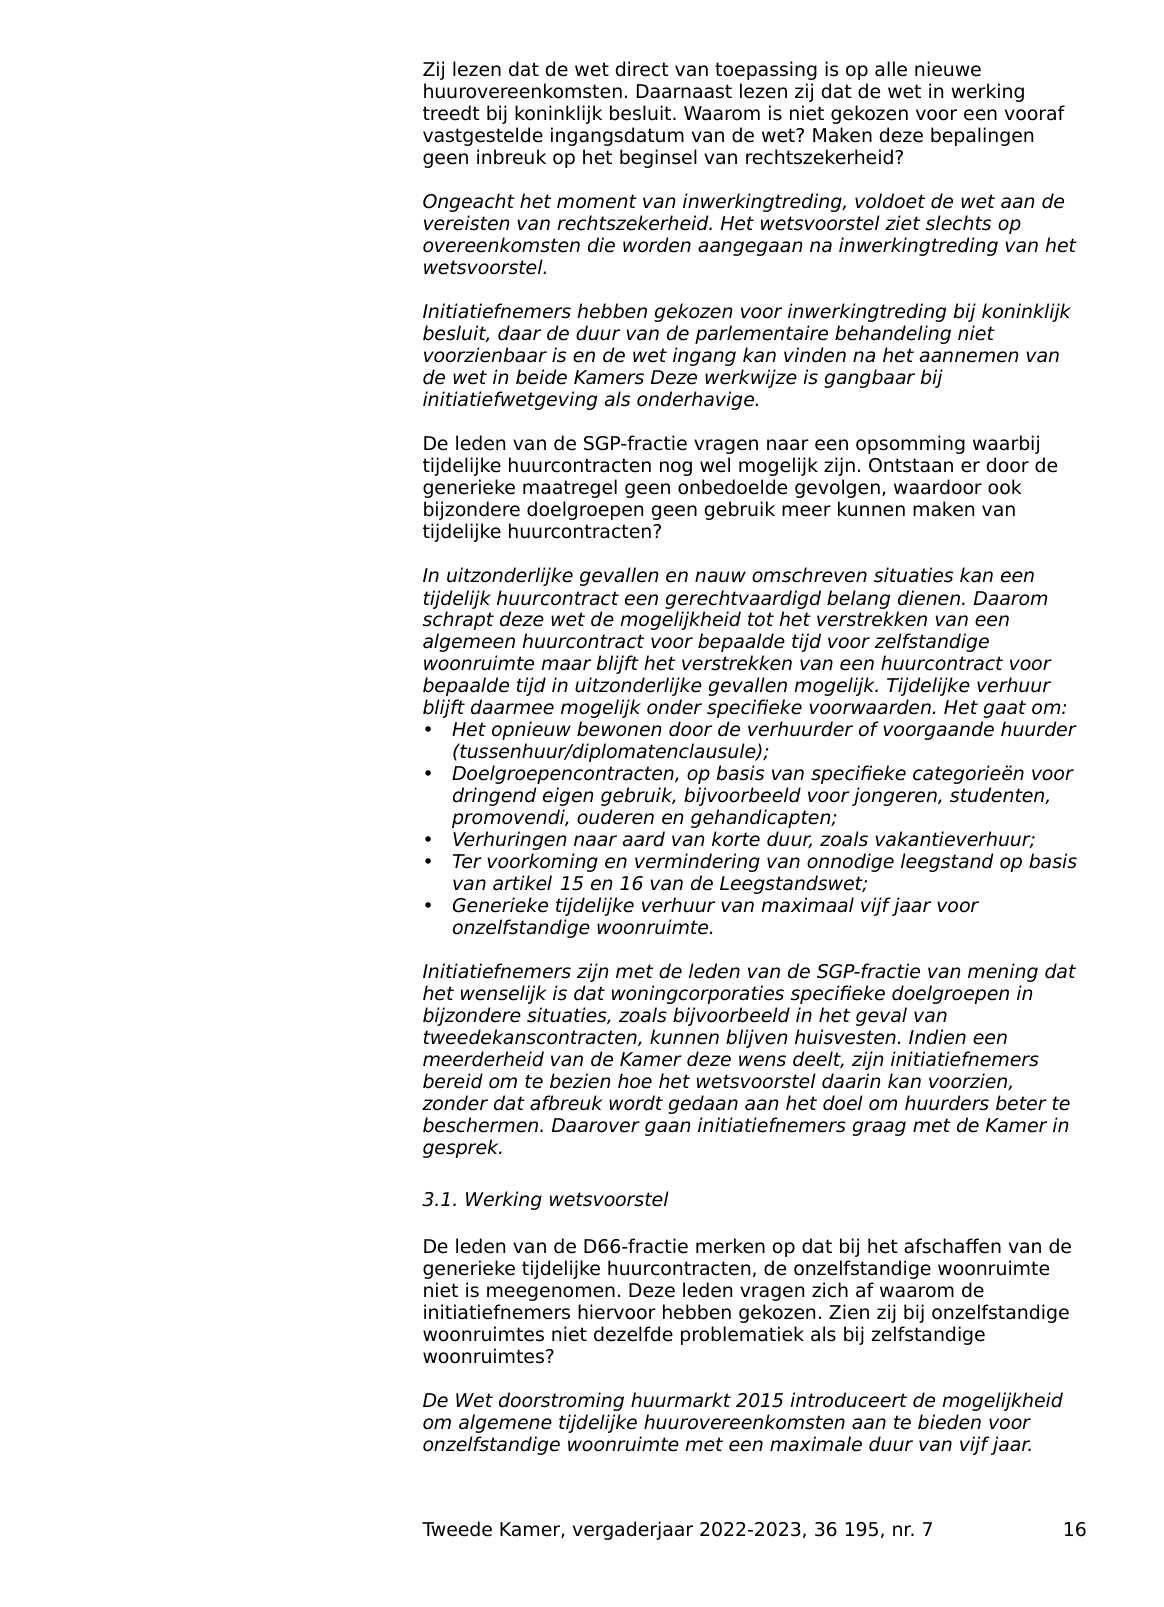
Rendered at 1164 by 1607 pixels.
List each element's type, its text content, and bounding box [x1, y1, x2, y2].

text • Ter voorkoming en vermindering van onnodige leegstand op basis van artikel 15 en 16 van de Leegstandswet; [422, 851, 1087, 895]
text De leden van de SGP-fractie vragen naar een opsomming waarbij tijdelijke huurcontracten nog wel mogelijk zijn. Ontstaan er door de generieke maatregel geen onbedoelde gevolgen, waardoor ook bijzondere doelgroepen geen gebruik meer kunnen maken van tijdelijke huurcontracten? [422, 433, 1087, 543]
text • Generieke tijdelijke verhuur van maximaal vijf jaar voor onzelfstandige woonruimte. [422, 895, 1087, 939]
text Ongeacht het moment van inwerkingtreding, voldoet de wet aan de vereisten van rechtszekerheid. Het wetsvoorstel ziet slechts op overeenkomsten die worden aangegaan na inwerkingtreding van het wetsvoorstel. [422, 191, 1087, 279]
text Initiatiefnemers hebben gekozen voor inwerkingtreding bij koninklijk besluit, daar de duur van de parlementaire behandeling niet voorzienbaar is en de wet ingang kan vinden na het aannemen van de wet in beide Kamers Deze werkwijze is gangbaar bij initiatiefwetgeving als onderhavige. [422, 301, 1087, 411]
text Initiatiefnemers zijn met de leden van de SGP-fractie van mening dat het wenselijk is dat woningcorporaties specifieke doelgroepen in bijzondere situaties, zoals bijvoorbeeld in het geval van tweedekanscontracten, kunnen blijven huisvesten. Indien een meerderheid van de Kamer deze wens deelt, zijn initiatiefnemers bereid om te bezien hoe het wetsvoorstel daarin kan voorzien, zonder dat afbreuk wordt gedaan aan het doel om huurders beter te beschermen. Daarover gaan initiatiefnemers graag met de Kamer in gesprek. [422, 961, 1087, 1159]
text In uitzonderlijke gevallen en nauw omschreven situaties kan een tijdelijk huurcontract een gerechtvaardigd belang dienen. Daarom schrapt deze wet de mogelijkheid tot het verstrekken van een algemeen huurcontract voor bepaalde tijd voor zelfstandige woonruimte maar blijft het verstrekken van een huurcontract voor bepaalde tijd in uitzonderlijke gevallen mogelijk. Tijdelijke verhuur blijft daarmee mogelijk onder specifieke voorwaarden. Het gaat om: [422, 565, 1087, 719]
text • Verhuringen naar aard van korte duur, zoals vakantieverhuur; [422, 829, 1087, 851]
text • Doelgroepencontracten, op basis van specifieke categorieën voor dringend eigen gebruik, bijvoorbeeld voor jongeren, studenten, promovendi, ouderen en gehandicapten; [422, 763, 1087, 829]
text De Wet doorstroming huurmarkt 2015 introduceert de mogelijkheid om algemene tijdelijke huurovereenkomsten aan te bieden voor onzelfstandige woonruimte met een maximale duur van vijf jaar. [422, 1390, 1087, 1456]
text Zij lezen dat de wet direct van toepassing is op alle nieuwe huurovereenkomsten. Daarnaast lezen zij dat de wet in werking treedt bij koninklijk besluit. Waarom is niet gekozen voor een vooraf vastgestelde ingangsdatum van de wet? Maken deze bepalingen geen inbreuk op het beginsel van rechtszekerheid? [422, 59, 1087, 169]
text • Het opnieuw bewonen door de verhuurder of voorgaande huurder (tussenhuur/diplomatenclausule); [422, 719, 1087, 763]
subtitle 3.1. Werking wetsvoorstel [422, 1189, 1087, 1211]
text De leden van de D66-fractie merken op dat bij het afschaffen van de generieke tijdelijke huurcontracten, de onzelfstandige woonruimte niet is meegenomen. Deze leden vragen zich af waarom de initiatiefnemers hiervoor hebben gekozen. Zien zij bij onzelfstandige woonruimtes niet dezelfde problematiek als bij zelfstandige woonruimtes? [422, 1236, 1087, 1368]
